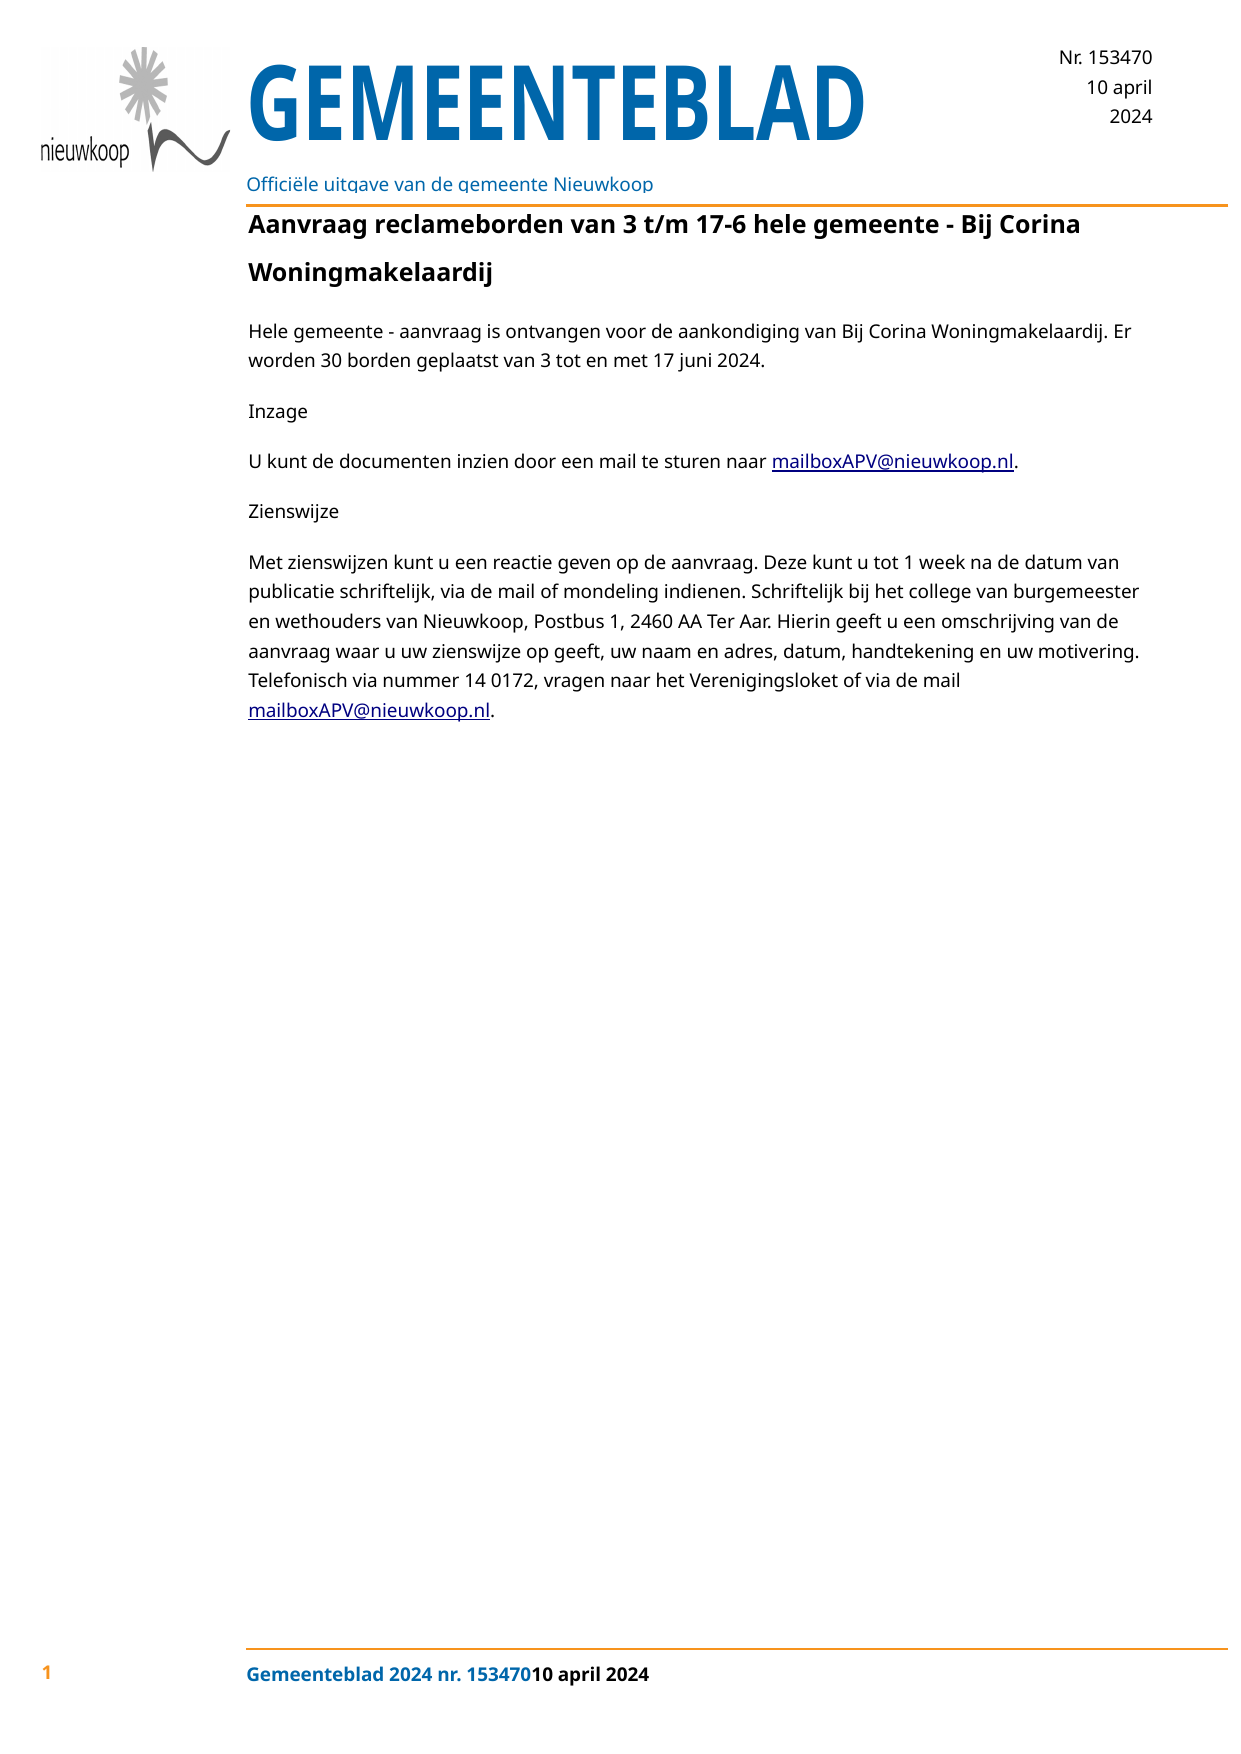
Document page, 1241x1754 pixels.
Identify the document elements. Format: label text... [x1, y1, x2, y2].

text Hele gemeente - aanvraag is ontvangen voor de aankondiging van Bij Corina Woningmakelaardij. Er worden 30 borden geplaatst van 3 tot en met 17 juni 2024. [248, 318, 1152, 373]
text Zienswijze [248, 499, 1152, 524]
picture [41, 47, 231, 172]
text Inzage [248, 398, 1152, 424]
text Met zienswijzen kunt u een reactie geven op de aanvraag. Deze kunt u tot 1 week na de datum van publicatie schriftelijk, via de mail of mondeling indienen. Schriftelijk bij het college van burgemeester en wethouders van Nieuwkoop, Postbus 1, 2460 AA Ter Aar. Hierin geeft u een omschrijving van de aanvraag waar u uw zienswijze op geeft, uw naam en adres, datum, handtekening en uw motivering. Telefonisch via nummer 14 0172, vragen naar het Verenigingsloket of via de mail mailboxAPV@nieuwkoop.nl. [248, 549, 1152, 723]
text U kunt de documenten inzien door een mail te sturen naar mailboxAPV@nieuwkoop.nl. [248, 448, 1152, 474]
text Aanvraag reclameborden van 3 t/m 17-6 hele gemeente - Bij Corina Woningmakelaardij [248, 207, 1152, 288]
